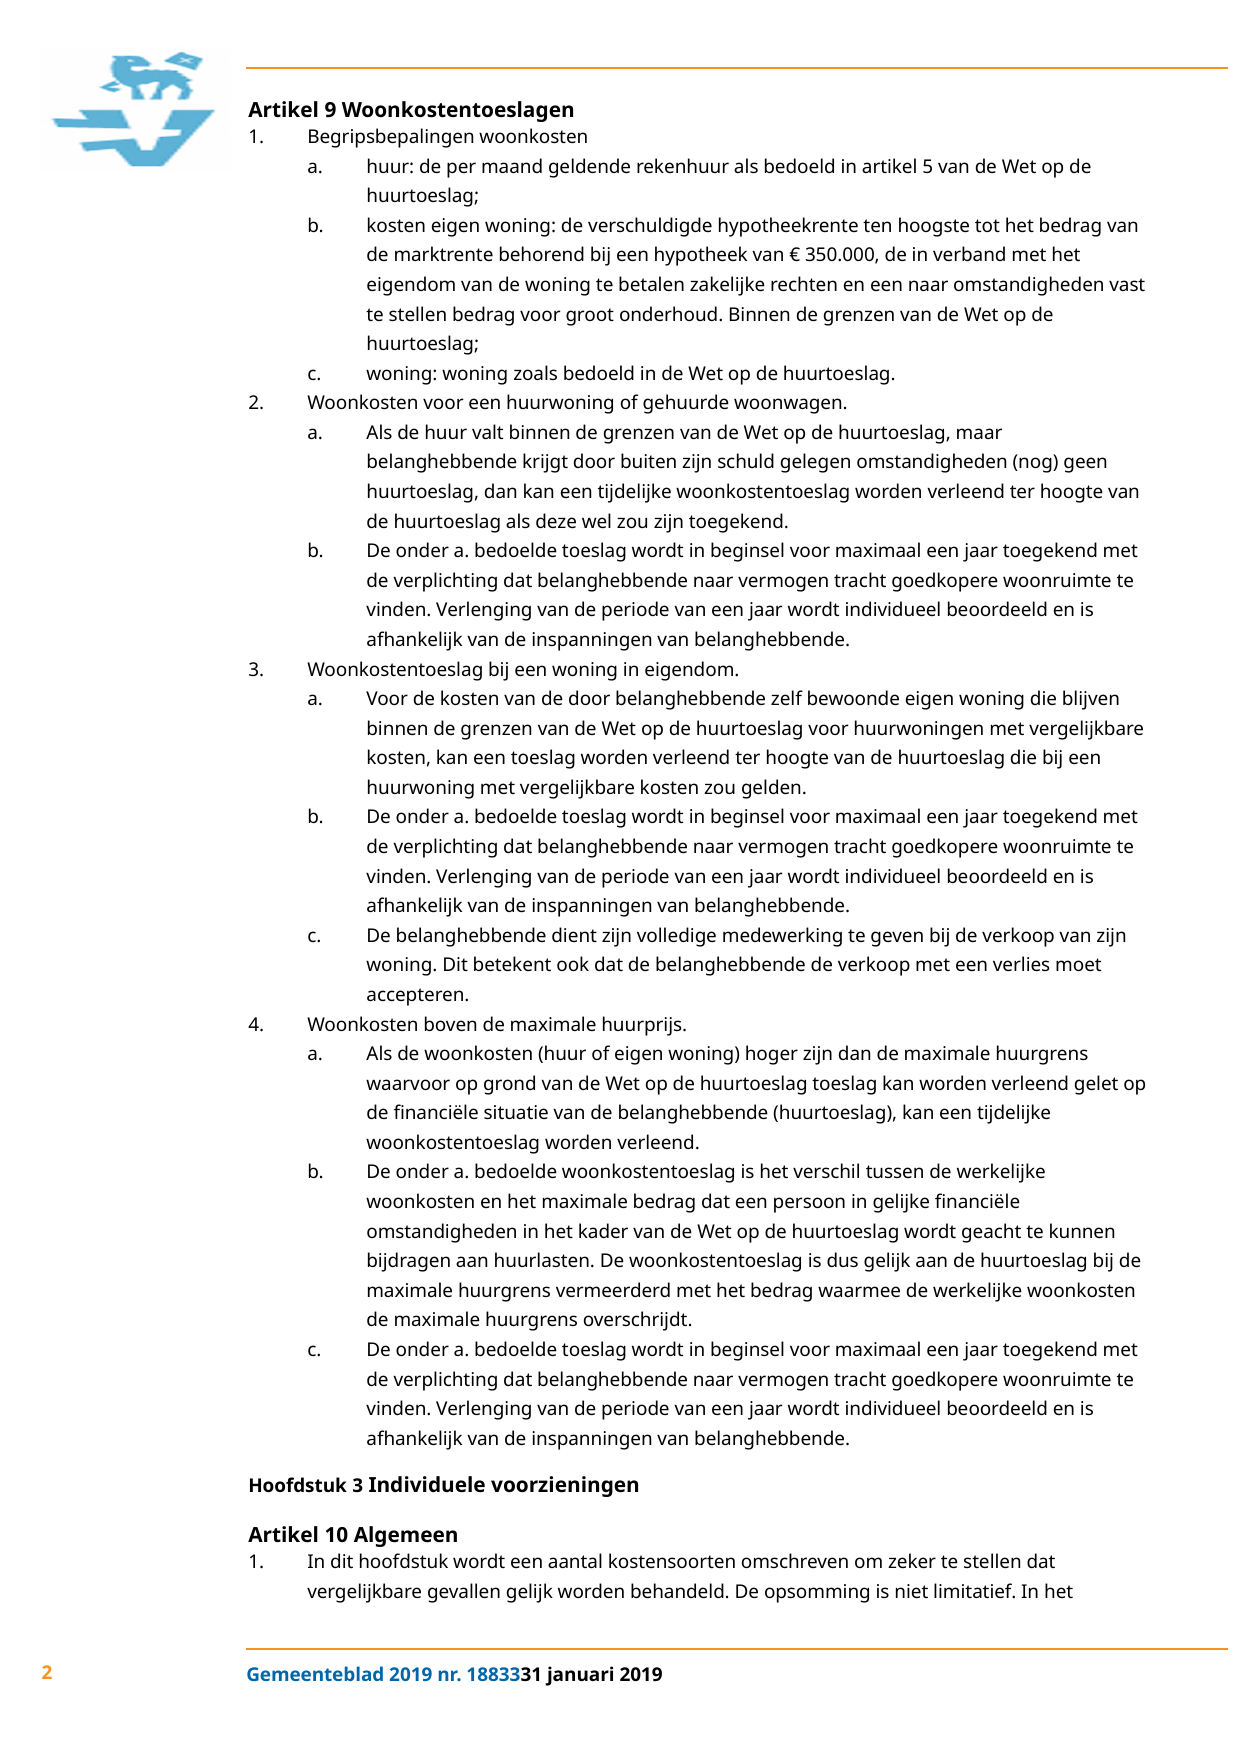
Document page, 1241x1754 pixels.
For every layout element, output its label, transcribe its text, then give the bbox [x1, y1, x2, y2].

list De belanghebbende dient zijn volledige medewerking te geven bij de verkoop van zijn woning. Dit betekent ook dat de belanghebbende de verkoop met een verlies moet accepteren. [307, 922, 1152, 1007]
list De onder a. bedoelde woonkostentoeslag is het verschil tussen de werkelijke woonkosten en het maximale bedrag dat een persoon in gelijke financiële omstandigheden in het kader van de Wet op de huurtoeslag wordt geacht te kunnen bijdragen aan huurlasten. De woonkostentoeslag is dus gelijk aan de huurtoeslag bij de maximale huurgrens vermeerderd met het bedrag waarmee de werkelijke woonkosten de maximale huurgrens overschrijdt. [307, 1159, 1152, 1332]
text Hoofdstuk 3 Individuele voorzieningen [248, 1471, 1152, 1499]
list Als de huur valt binnen de grenzen van de Wet op de huurtoeslag, maar belanghebbende krijgt door buiten zijn schuld gelegen omstandigheden (nog) geen huurtoeslag, dan kan een tijdelijke woonkostentoeslag worden verleend ter hoogte van de huurtoeslag als deze wel zou zijn toegekend. [307, 419, 1152, 533]
text Artikel 9 Woonkostentoeslagen [248, 95, 1152, 123]
list Begripsbepalingen woonkosten [248, 123, 1152, 149]
picture [41, 47, 231, 172]
list kosten eigen woning: de verschuldigde hypotheekrente ten hoogste tot het bedrag van de marktrente behorend bij een hypotheek van € 350.000, de in verband met het eigendom van de woning te betalen zakelijke rechten en een naar omstandigheden vast te stellen bedrag voor groot onderhoud. Binnen de grenzen van de Wet op de huurtoeslag; [307, 212, 1152, 356]
list Als de woonkosten (huur of eigen woning) hoger zijn dan de maximale huurgrens waarvoor op grond van de Wet op de huurtoeslag toeslag kan worden verleend gelet op de financiële situatie van de belanghebbende (huurtoeslag), kan een tijdelijke woonkostentoeslag worden verleend. [307, 1040, 1152, 1155]
list Woonkostentoeslag bij een woning in eigendom. [248, 656, 1152, 681]
list woning: woning zoals bedoeld in de Wet op de huurtoeslag. [307, 360, 1152, 386]
list De onder a. bedoelde toeslag wordt in beginsel voor maximaal een jaar toegekend met de verplichting dat belanghebbende naar vermogen tracht goedkopere woonruimte te vinden. Verlenging van de periode van een jaar wordt individueel beoordeeld en is afhankelijk van de inspanningen van belanghebbende. [307, 537, 1152, 652]
list huur: de per maand geldende rekenhuur als bedoeld in artikel 5 van de Wet op de huurtoeslag; [307, 153, 1152, 208]
list In dit hoofdstuk wordt een aantal kostensoorten omschreven om zeker te stellen dat vergelijkbare gevallen gelijk worden behandeld. De opsomming is niet limitatief. In het [248, 1548, 1152, 1603]
list Voor de kosten van de door belanghebbende zelf bewoonde eigen woning die blijven binnen de grenzen van de Wet op de huurtoeslag voor huurwoningen met vergelijkbare kosten, kan een toeslag worden verleend ter hoogte van de huurtoeslag die bij een huurwoning met vergelijkbare kosten zou gelden. [307, 685, 1152, 800]
list De onder a. bedoelde toeslag wordt in beginsel voor maximaal een jaar toegekend met de verplichting dat belanghebbende naar vermogen tracht goedkopere woonruimte te vinden. Verlenging van de periode van een jaar wordt individueel beoordeeld en is afhankelijk van de inspanningen van belanghebbende. [307, 1336, 1152, 1451]
list Woonkosten voor een huurwoning of gehuurde woonwagen. [248, 389, 1152, 415]
list Woonkosten boven de maximale huurprijs. [248, 1011, 1152, 1036]
list De onder a. bedoelde toeslag wordt in beginsel voor maximaal een jaar toegekend met de verplichting dat belanghebbende naar vermogen tracht goedkopere woonruimte te vinden. Verlenging van de periode van een jaar wordt individueel beoordeeld en is afhankelijk van de inspanningen van belanghebbende. [307, 804, 1152, 918]
text Artikel 10 Algemeen [248, 1520, 1152, 1548]
